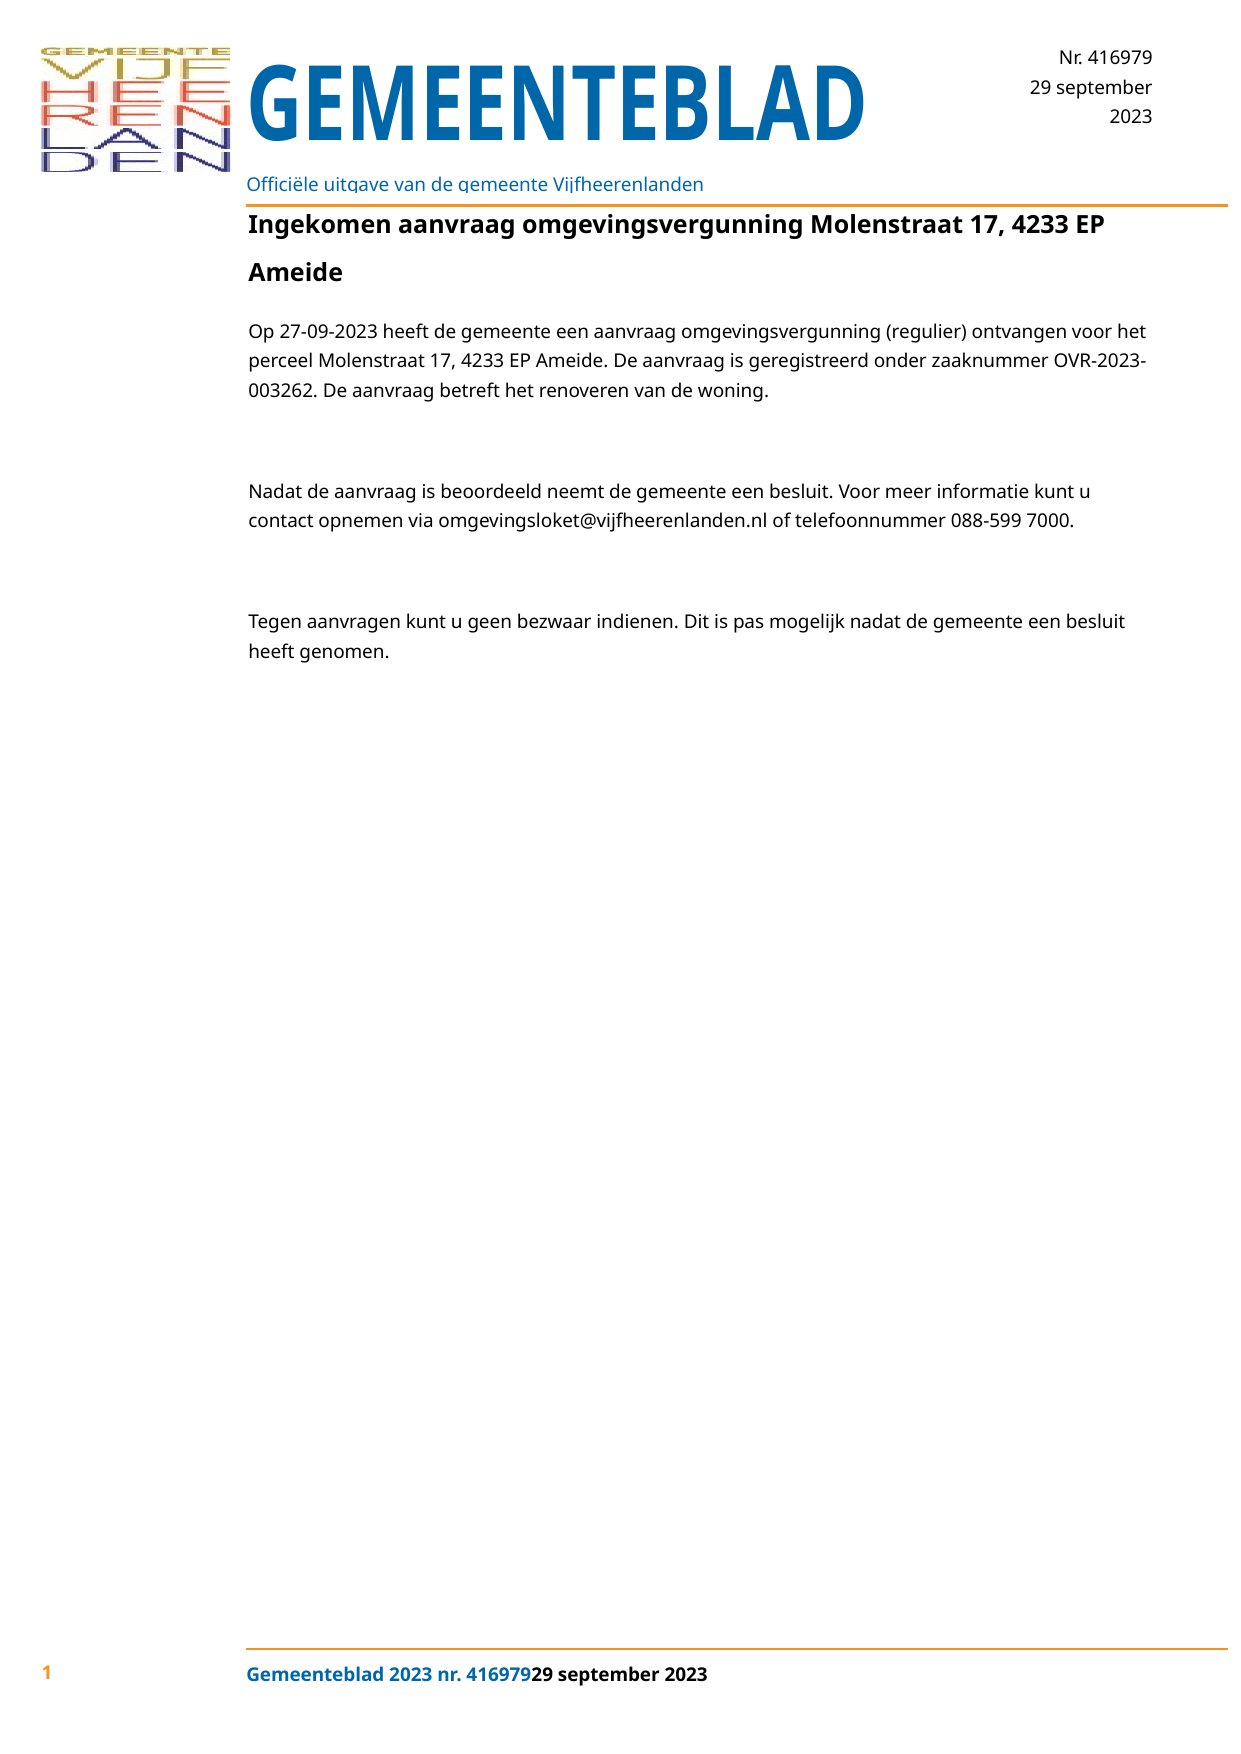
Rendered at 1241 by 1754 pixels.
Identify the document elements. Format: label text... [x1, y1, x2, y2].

text Op 27-09-2023 heeft de gemeente een aanvraag omgevingsvergunning (regulier) ontvangen voor het perceel Molenstraat 17, 4233 EP Ameide. De aanvraag is geregistreerd onder zaaknummer OVR-2023-003262. De aanvraag betreft het renoveren van de woning. [248, 318, 1152, 403]
text Tegen aanvragen kunt u geen bezwaar indienen. Dit is pas mogelijk nadat de gemeente een besluit heeft genomen. [248, 608, 1152, 664]
picture [41, 47, 231, 172]
text Nadat de aanvraag is beoordeeld neemt de gemeente een besluit. Voor meer informatie kunt u contact opnemen via omgevingsloket@vijfheerenlanden.nl of telefoonnummer 088-599 7000. [248, 478, 1152, 533]
text Ingekomen aanvraag omgevingsvergunning Molenstraat 17, 4233 EP Ameide [248, 207, 1152, 288]
